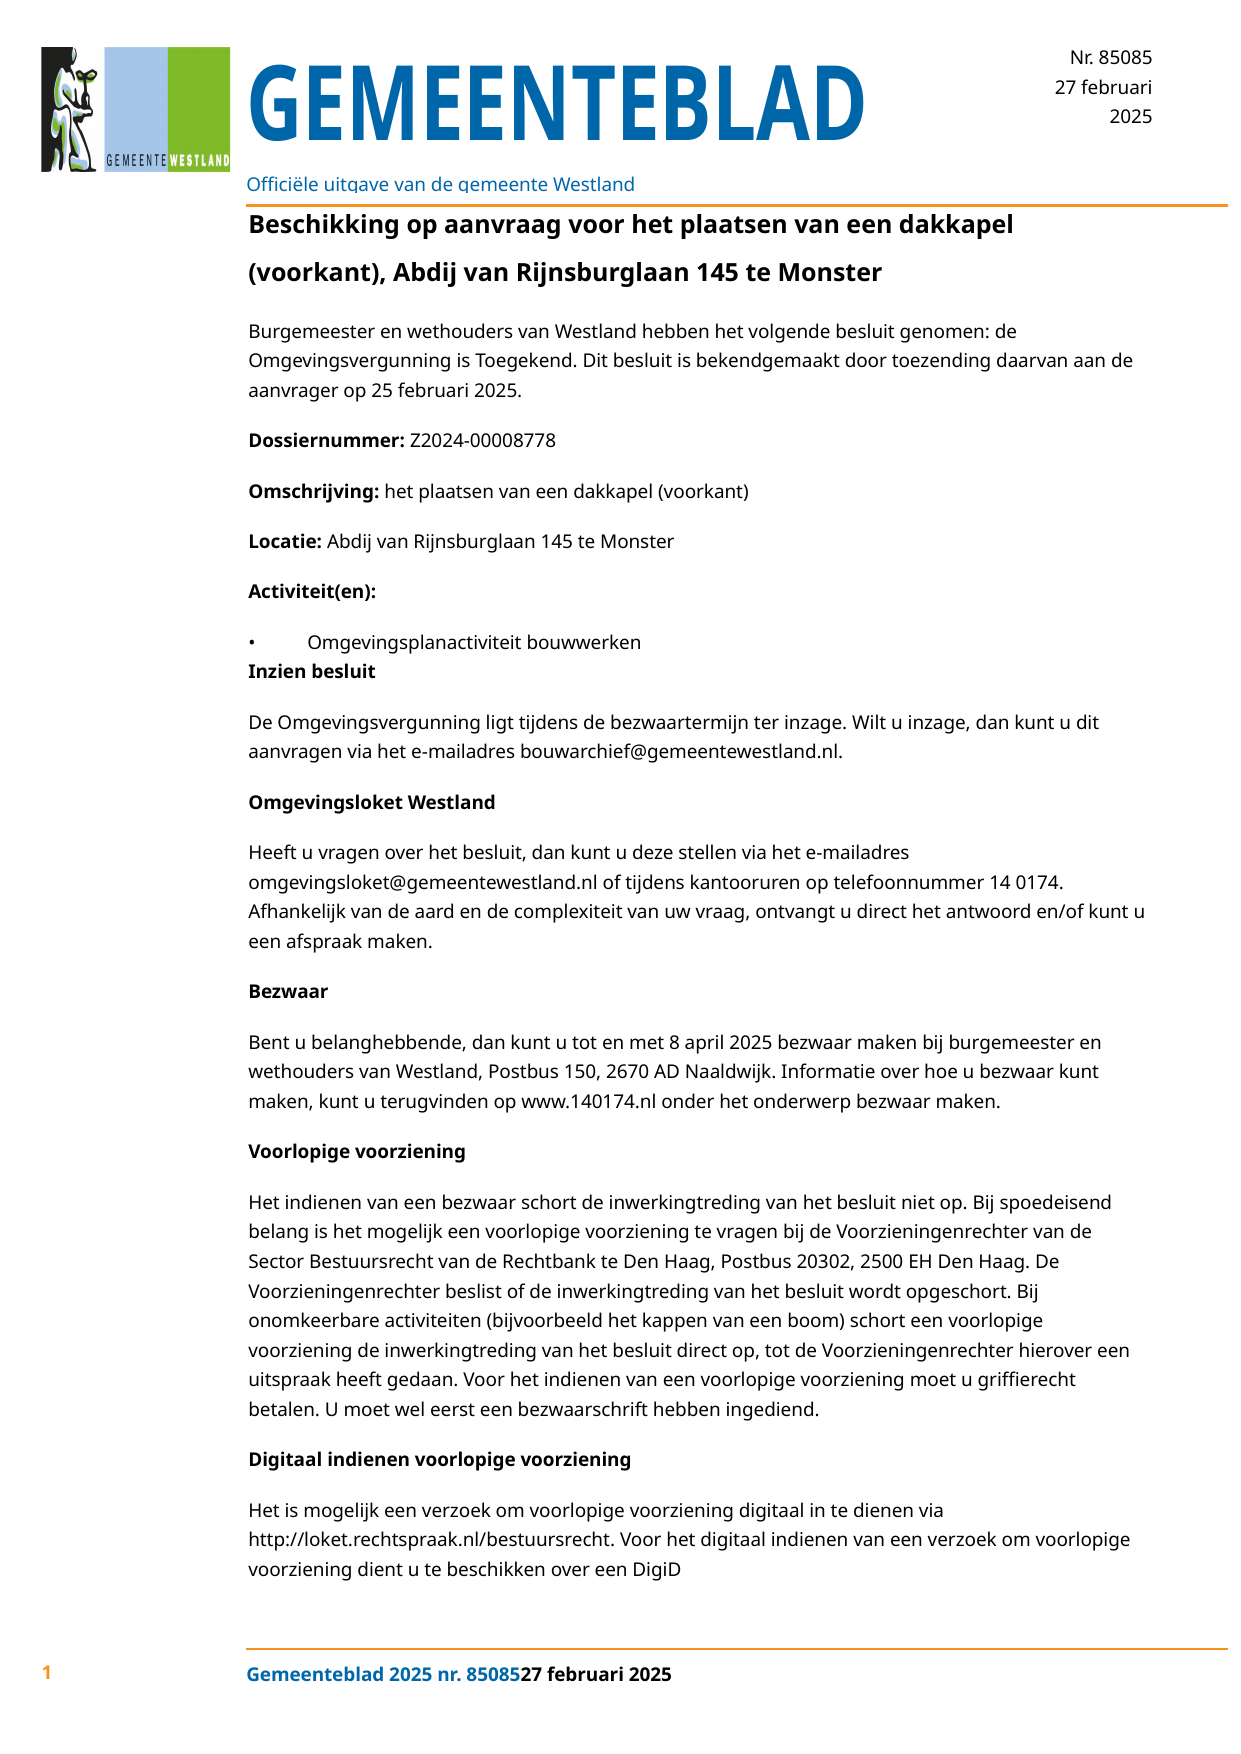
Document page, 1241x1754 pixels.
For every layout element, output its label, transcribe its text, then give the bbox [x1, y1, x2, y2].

picture [41, 47, 231, 172]
list Omgevingsplanactiviteit bouwwerken [248, 629, 1152, 655]
text Beschikking op aanvraag voor het plaatsen van een dakkapel (voorkant), Abdij van Rijnsburglaan 145 te Monster [248, 207, 1152, 288]
text Het is mogelijk een verzoek om voorlopige voorziening digitaal in te dienen via http://loket.rechtspraak.nl/bestuursrecht. Voor het digitaal indienen van een verzoek om voorlopige voorziening dient u te beschikken over een DigiD [248, 1497, 1152, 1582]
text Digitaal indienen voorlopige voorziening [248, 1447, 1152, 1472]
text Heeft u vragen over het besluit, dan kunt u deze stellen via het e-mailadres omgevingsloket@gemeentewestland.nl of tijdens kantooruren op telefoonnummer 14 0174. Afhankelijk van de aard en de complexiteit van uw vraag, ontvangt u direct het antwoord en/of kunt u een afspraak maken. [248, 839, 1152, 954]
text Activiteit(en): [248, 579, 1152, 604]
text Voorlopige voorziening [248, 1139, 1152, 1164]
text Inzien besluit [248, 659, 1152, 684]
text De Omgevingsvergunning ligt tijdens de bezwaartermijn ter inzage. Wilt u inzage, dan kunt u dit aanvragen via het e-mailadres bouwarchief@gemeentewestland.nl. [248, 709, 1152, 764]
text Dossiernummer: Z2024-00008778 [248, 427, 1152, 453]
text Het indienen van een bezwaar schort de inwerkingtreding van het besluit niet op. Bij spoedeisend belang is het mogelijk een voorlopige voorziening te vragen bij de Voorzieningenrechter van de Sector Bestuursrecht van de Rechtbank te Den Haag, Postbus 20302, 2500 EH Den Haag. De Voorzieningenrechter beslist of de inwerkingtreding van het besluit wordt opgeschort. Bij onomkeerbare activiteiten (bijvoorbeeld het kappen van een boom) schort een voorlopige voorziening de inwerkingtreding van het besluit direct op, tot de Voorzieningenrechter hierover een uitspraak heeft gedaan. Voor het indienen van een voorlopige voorziening moet u griffierecht betalen. U moet wel eerst een bezwaarschrift hebben ingediend. [248, 1189, 1152, 1422]
text Locatie: Abdij van Rijnsburglaan 145 te Monster [248, 528, 1152, 554]
text Omgevingsloket Westland [248, 789, 1152, 815]
text Bezwaar [248, 979, 1152, 1004]
text Bent u belanghebbende, dan kunt u tot en met 8 april 2025 bezwaar maken bij burgemeester en wethouders van Westland, Postbus 150, 2670 AD Naaldwijk. Informatie over hoe u bezwaar kunt maken, kunt u terugvinden op www.140174.nl onder het onderwerp bezwaar maken. [248, 1029, 1152, 1114]
text Omschrijving: het plaatsen van een dakkapel (voorkant) [248, 478, 1152, 504]
text Burgemeester en wethouders van Westland hebben het volgende besluit genomen: de Omgevingsvergunning is Toegekend. Dit besluit is bekendgemaakt door toezending daarvan aan de aanvrager op 25 februari 2025. [248, 318, 1152, 403]
